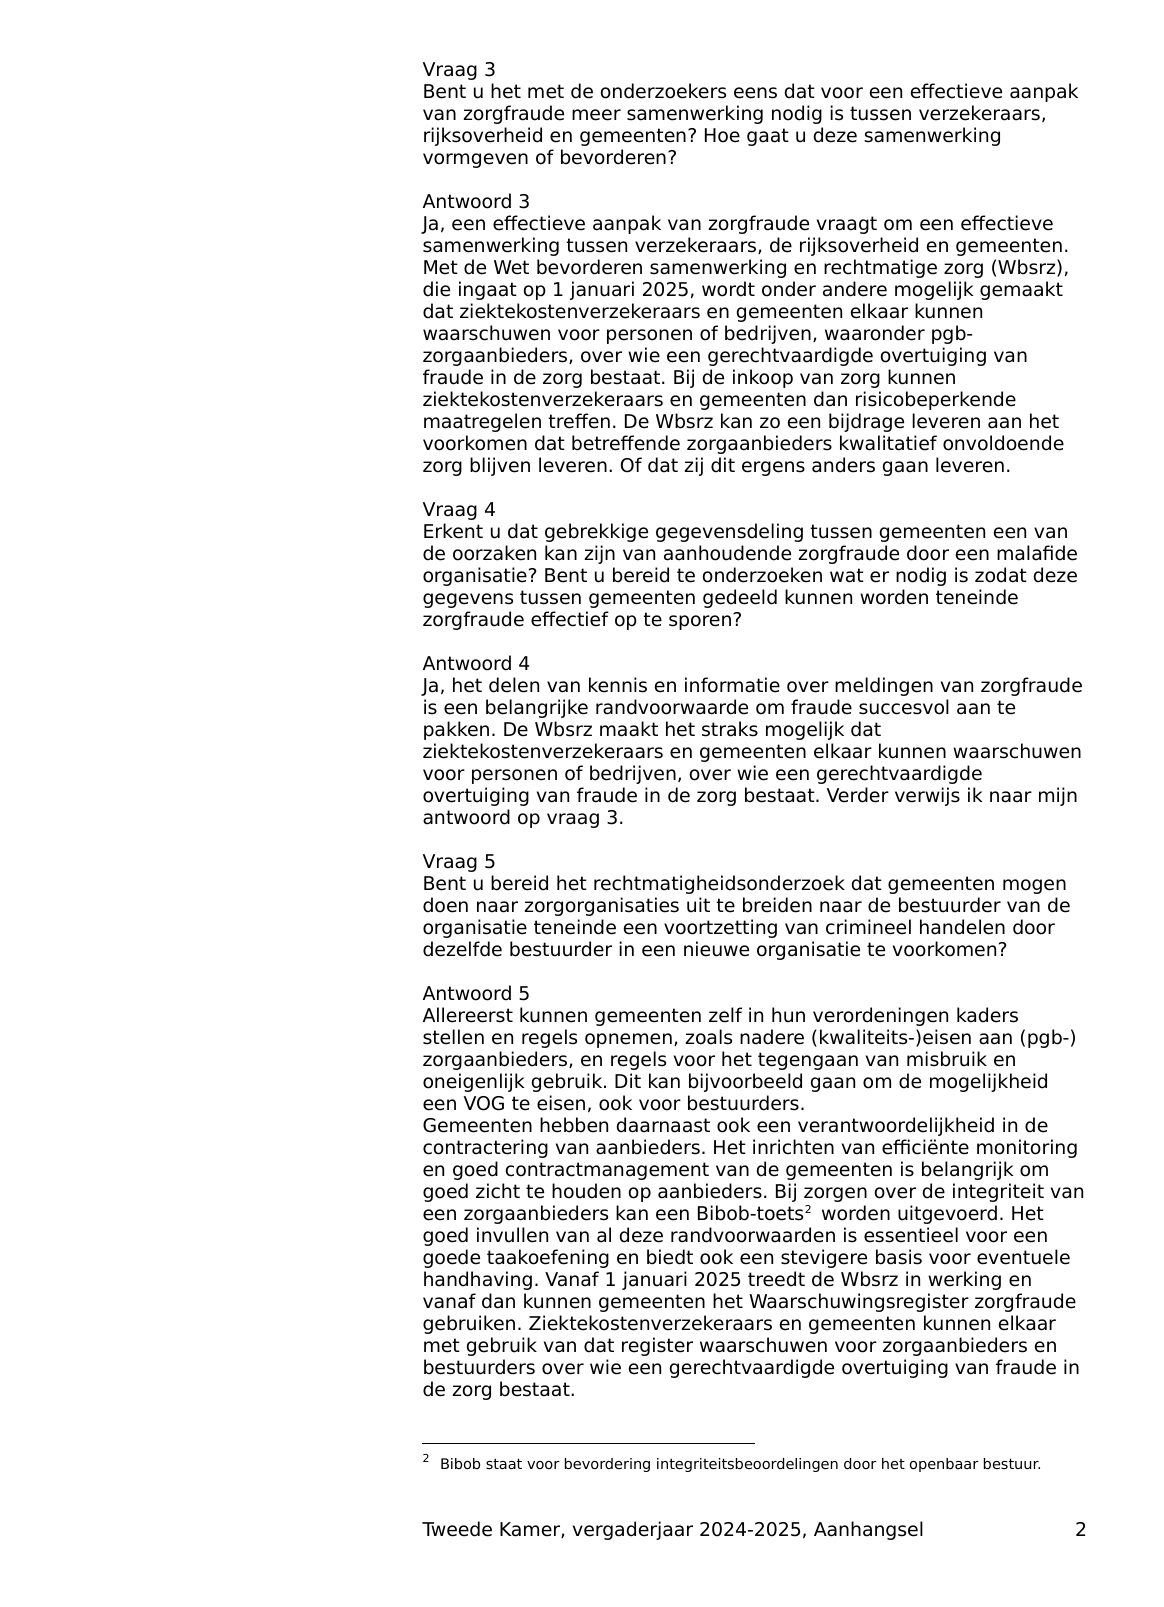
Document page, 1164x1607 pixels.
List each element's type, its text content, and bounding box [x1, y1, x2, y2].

text Allereerst kunnen gemeenten zelf in hun verordeningen kaders stellen en regels opnemen, zoals nadere (kwaliteits-)eisen aan (pgb-) zorgaanbieders, en regels voor het tegengaan van misbruik en oneigenlijk gebruik. Dit kan bijvoorbeeld gaan om de mogelijkheid een VOG te eisen, ook voor bestuurders. [422, 1005, 1087, 1115]
text Bibob staat voor bevordering integriteitsbeoordelingen door het openbaar bestuur. [422, 1452, 1087, 1474]
text Antwoord 5 [422, 983, 1087, 1005]
text Gemeenten hebben daarnaast ook een verantwoordelijkheid in de contractering van aanbieders. Het inrichten van efficiënte monitoring en goed contractmanagement van de gemeenten is belangrijk om goed zicht te houden op aanbieders. Bij zorgen over de integriteit van een zorgaanbieders kan een Bibob-toets worden uitgevoerd. Het goed invullen van al deze randvoorwaarden is essentieel voor een goede taakoefening en biedt ook een stevigere basis voor eventuele handhaving. Vanaf 1 januari 2025 treedt de Wbsrz in werking en vanaf dan kunnen gemeenten het Waarschuwingsregister zorgfraude gebruiken. Ziektekostenverzekeraars en gemeenten kunnen elkaar met gebruik van dat register waarschuwen voor zorgaanbieders en bestuurders over wie een gerechtvaardigde overtuiging van fraude in de zorg bestaat. [422, 1115, 1087, 1401]
text Antwoord 4 [422, 653, 1087, 675]
text Ja, een effectieve aanpak van zorgfraude vraagt om een effectieve samenwerking tussen verzekeraars, de rijksoverheid en gemeenten. Met de Wet bevorderen samenwerking en rechtmatige zorg (Wbsrz), die ingaat op 1 januari 2025, wordt onder andere mogelijk gemaakt dat ziektekostenverzekeraars en gemeenten elkaar kunnen waarschuwen voor personen of bedrijven, waaronder pgb-zorgaanbieders, over wie een gerechtvaardigde overtuiging van fraude in de zorg bestaat. Bij de inkoop van zorg kunnen ziektekostenverzekeraars en gemeenten dan risicobeperkende maatregelen treffen. De Wbsrz kan zo een bijdrage leveren aan het voorkomen dat betreffende zorgaanbieders kwalitatief onvoldoende zorg blijven leveren. Of dat zij dit ergens anders gaan leveren. [422, 213, 1087, 477]
text Bent u het met de onderzoekers eens dat voor een effectieve aanpak van zorgfraude meer samenwerking nodig is tussen verzekeraars, rijksoverheid en gemeenten? Hoe gaat u deze samenwerking vormgeven of bevorderen? [422, 81, 1087, 169]
text Bent u bereid het rechtmatigheidsonderzoek dat gemeenten mogen doen naar zorgorganisaties uit te breiden naar de bestuurder van de organisatie teneinde een voortzetting van crimineel handelen door dezelfde bestuurder in een nieuwe organisatie te voorkomen? [422, 873, 1087, 961]
text Vraag 3 [422, 59, 1087, 81]
text Erkent u dat gebrekkige gegevensdeling tussen gemeenten een van de oorzaken kan zijn van aanhoudende zorgfraude door een malafide organisatie? Bent u bereid te onderzoeken wat er nodig is zodat deze gegevens tussen gemeenten gedeeld kunnen worden teneinde zorgfraude effectief op te sporen? [422, 521, 1087, 631]
text Vraag 4 [422, 499, 1087, 521]
text Antwoord 3 [422, 191, 1087, 213]
text Vraag 5 [422, 851, 1087, 873]
text Ja, het delen van kennis en informatie over meldingen van zorgfraude is een belangrijke randvoorwaarde om fraude succesvol aan te pakken. De Wbsrz maakt het straks mogelijk dat ziektekostenverzekeraars en gemeenten elkaar kunnen waarschuwen voor personen of bedrijven, over wie een gerechtvaardigde overtuiging van fraude in de zorg bestaat. Verder verwijs ik naar mijn antwoord op vraag 3. [422, 675, 1087, 829]
